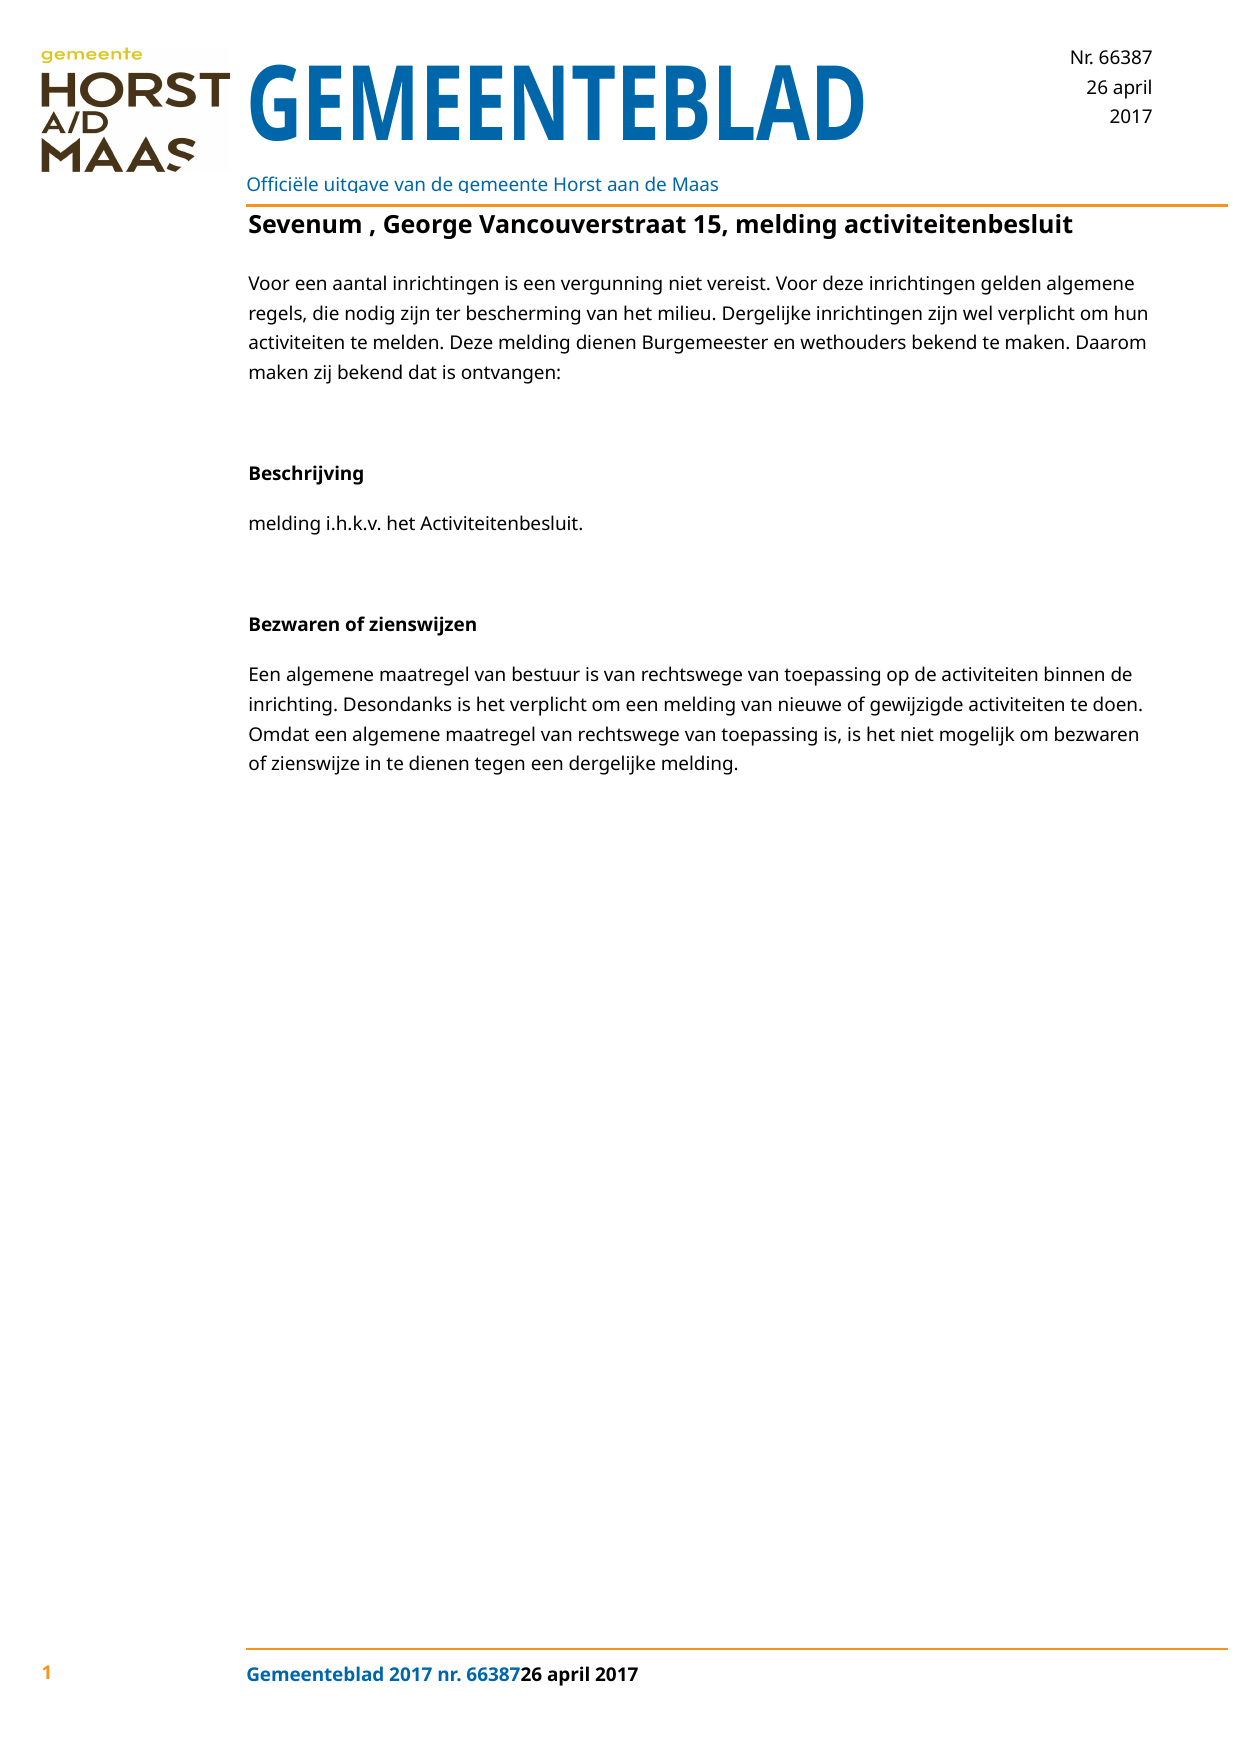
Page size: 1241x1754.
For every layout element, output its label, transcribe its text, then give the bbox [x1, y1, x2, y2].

text Beschrijving [248, 460, 1152, 486]
text melding i.h.k.v. het Activiteitenbesluit. [248, 510, 1152, 536]
picture [41, 47, 231, 172]
text Sevenum , George Vancouverstraat 15, melding activiteitenbesluit [248, 207, 1152, 241]
text Een algemene maatregel van bestuur is van rechtswege van toepassing op de activiteiten binnen de inrichting. Desondanks is het verplicht om een melding van nieuwe of gewijzigde activiteiten te doen. Omdat een algemene maatregel van rechtswege van toepassing is, is het niet mogelijk om bezwaren of zienswijze in te dienen tegen een dergelijke melding. [248, 662, 1152, 776]
text Voor een aantal inrichtingen is een vergunning niet vereist. Voor deze inrichtingen gelden algemene regels, die nodig zijn ter bescherming van het milieu. Dergelijke inrichtingen zijn wel verplicht om hun activiteiten te melden. Deze melding dienen Burgemeester en wethouders bekend te maken. Daarom maken zij bekend dat is ontvangen: [248, 270, 1152, 385]
text Bezwaren of zienswijzen [248, 611, 1152, 637]
